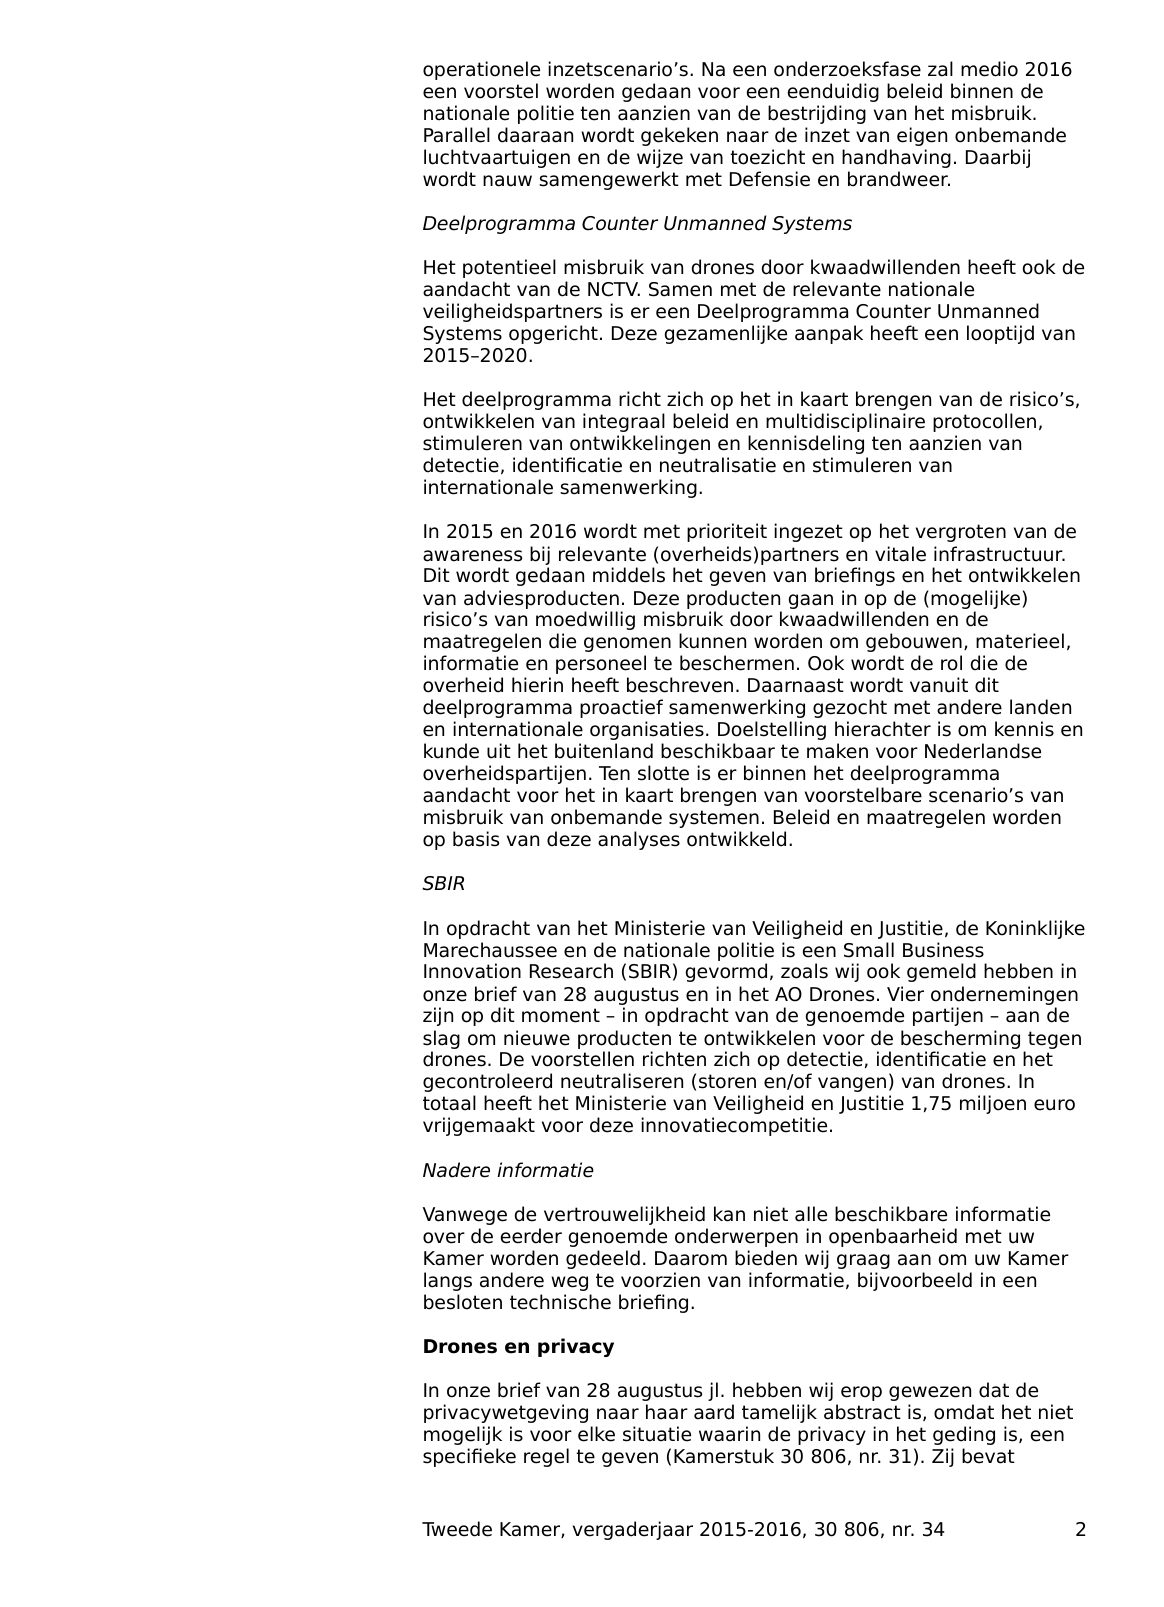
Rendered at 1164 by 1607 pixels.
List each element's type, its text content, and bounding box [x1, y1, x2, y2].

subtitle Deelprogramma Counter Unmanned Systems [422, 213, 1087, 235]
subtitle Nadere informatie [422, 1159, 1087, 1181]
text Het deelprogramma richt zich op het in kaart brengen van de risico’s, ontwikkelen van integraal beleid en multidisciplinaire protocollen, stimuleren van ontwikkelingen en kennisdeling ten aanzien van detectie, identificatie en neutralisatie en stimuleren van internationale samenwerking. [422, 389, 1087, 499]
text In 2015 en 2016 wordt met prioriteit ingezet op het vergroten van de awareness bij relevante (overheids)partners en vitale infrastructuur. Dit wordt gedaan middels het geven van briefings en het ontwikkelen van adviesproducten. Deze producten gaan in op de (mogelijke) risico’s van moedwillig misbruik door kwaadwillenden en de maatregelen die genomen kunnen worden om gebouwen, materieel, informatie en personeel te beschermen. Ook wordt de rol die de overheid hierin heeft beschreven. Daarnaast wordt vanuit dit deelprogramma proactief samenwerking gezocht met andere landen en internationale organisaties. Doelstelling hierachter is om kennis en kunde uit het buitenland beschikbaar te maken voor Nederlandse overheidspartijen. Ten slotte is er binnen het deelprogramma aandacht voor het in kaart brengen van voorstelbare scenario’s van misbruik van onbemande systemen. Beleid en maatregelen worden op basis van deze analyses ontwikkeld. [422, 521, 1087, 851]
text Het potentieel misbruik van drones door kwaadwillenden heeft ook de aandacht van de NCTV. Samen met de relevante nationale veiligheidspartners is er een Deelprogramma Counter Unmanned Systems opgericht. Deze gezamenlijke aanpak heeft een looptijd van 2015–2020. [422, 257, 1087, 367]
subtitle SBIR [422, 873, 1087, 895]
text Vanwege de vertrouwelijkheid kan niet alle beschikbare informatie over de eerder genoemde onderwerpen in openbaarheid met uw Kamer worden gedeeld. Daarom bieden wij graag aan om uw Kamer langs andere weg te voorzien van informatie, bijvoorbeeld in een besloten technische briefing. [422, 1204, 1087, 1313]
subtitle Drones en privacy [422, 1336, 1087, 1358]
text In opdracht van het Ministerie van Veiligheid en Justitie, de Koninklijke Marechaussee en de nationale politie is een Small Business Innovation Research (SBIR) gevormd, zoals wij ook gemeld hebben in onze brief van 28 augustus en in het AO Drones. Vier ondernemingen zijn op dit moment – in opdracht van de genoemde partijen – aan de slag om nieuwe producten te ontwikkelen voor de bescherming tegen drones. De voorstellen richten zich op detectie, identificatie en het gecontroleerd neutraliseren (storen en/of vangen) van drones. In totaal heeft het Ministerie van Veiligheid en Justitie 1,75 miljoen euro vrijgemaakt voor deze innovatiecompetitie. [422, 917, 1087, 1137]
text operationele inzetscenario’s. Na een onderzoeksfase zal medio 2016 een voorstel worden gedaan voor een eenduidig beleid binnen de nationale politie ten aanzien van de bestrijding van het misbruik. Parallel daaraan wordt gekeken naar de inzet van eigen onbemande luchtvaartuigen en de wijze van toezicht en handhaving. Daarbij wordt nauw samengewerkt met Defensie en brandweer. [422, 59, 1087, 191]
text In onze brief van 28 augustus jl. hebben wij erop gewezen dat de privacywetgeving naar haar aard tamelijk abstract is, omdat het niet mogelijk is voor elke situatie waarin de privacy in het geding is, een specifieke regel te geven (Kamerstuk 30 806, nr. 31). Zij bevat [422, 1380, 1087, 1468]
